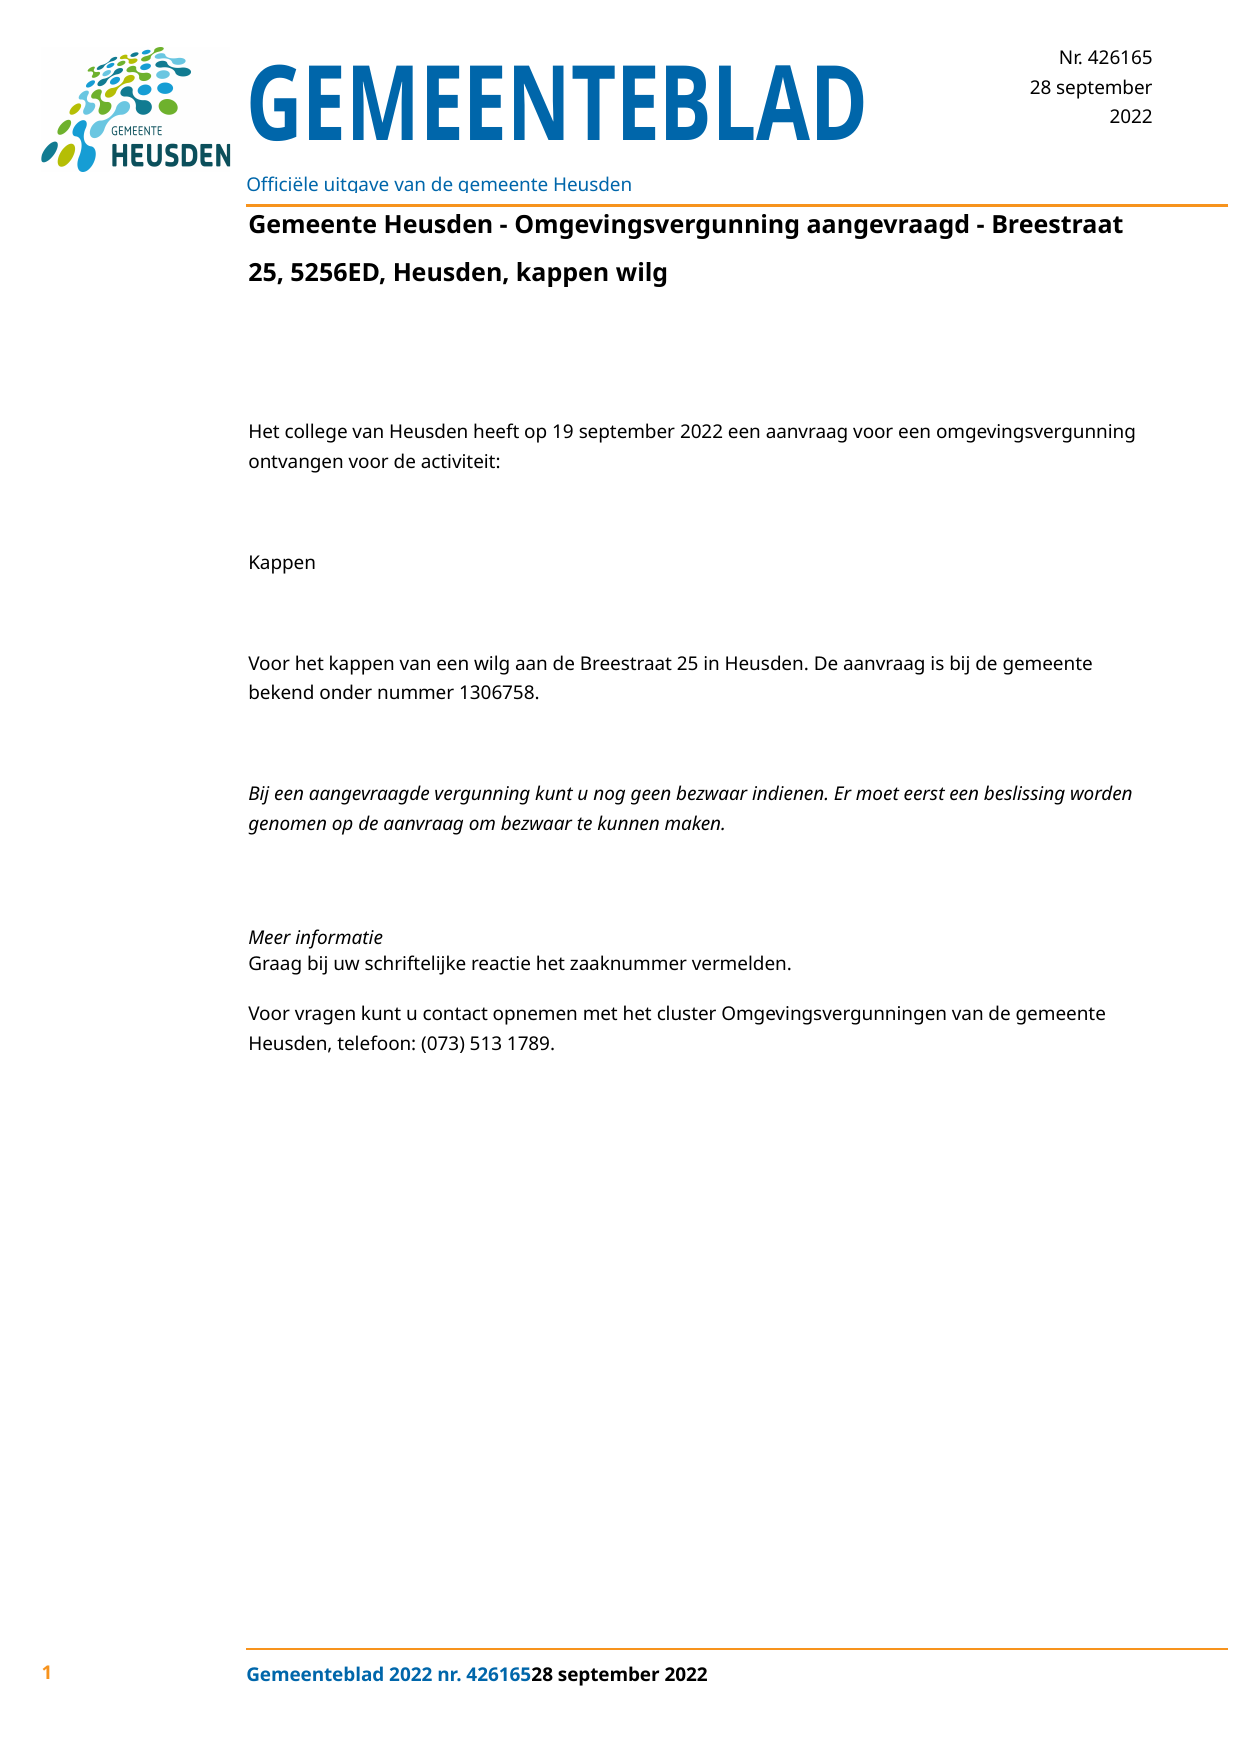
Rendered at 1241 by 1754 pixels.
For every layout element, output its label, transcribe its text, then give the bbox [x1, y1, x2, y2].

text Voor vragen kunt u contact opnemen met het cluster Omgevingsvergunningen van de gemeente Heusden, telefoon: (073) 513 1789. [248, 1001, 1152, 1056]
picture [41, 47, 231, 172]
text Meer informatie [248, 924, 1152, 950]
text Gemeente Heusden - Omgevingsvergunning aangevraagd - Breestraat 25, 5256ED, Heusden, kappen wilg [248, 207, 1152, 288]
text Kappen [248, 549, 1152, 575]
text Het college van Heusden heeft op 19 september 2022 een aanvraag voor een omgevingsvergunning ontvangen voor de activiteit: [248, 419, 1152, 474]
text Graag bij uw schriftelijke reactie het zaaknummer vermelden. [248, 950, 1152, 976]
text Voor het kappen van een wilg aan de Breestraat 25 in Heusden. De aanvraag is bij de gemeente bekend onder nummer 1306758. [248, 650, 1152, 705]
text Bij een aangevraagde vergunning kunt u nog geen bezwaar indienen. Er moet eerst een beslissing worden genomen op de aanvraag om bezwaar te kunnen maken. [248, 780, 1152, 836]
